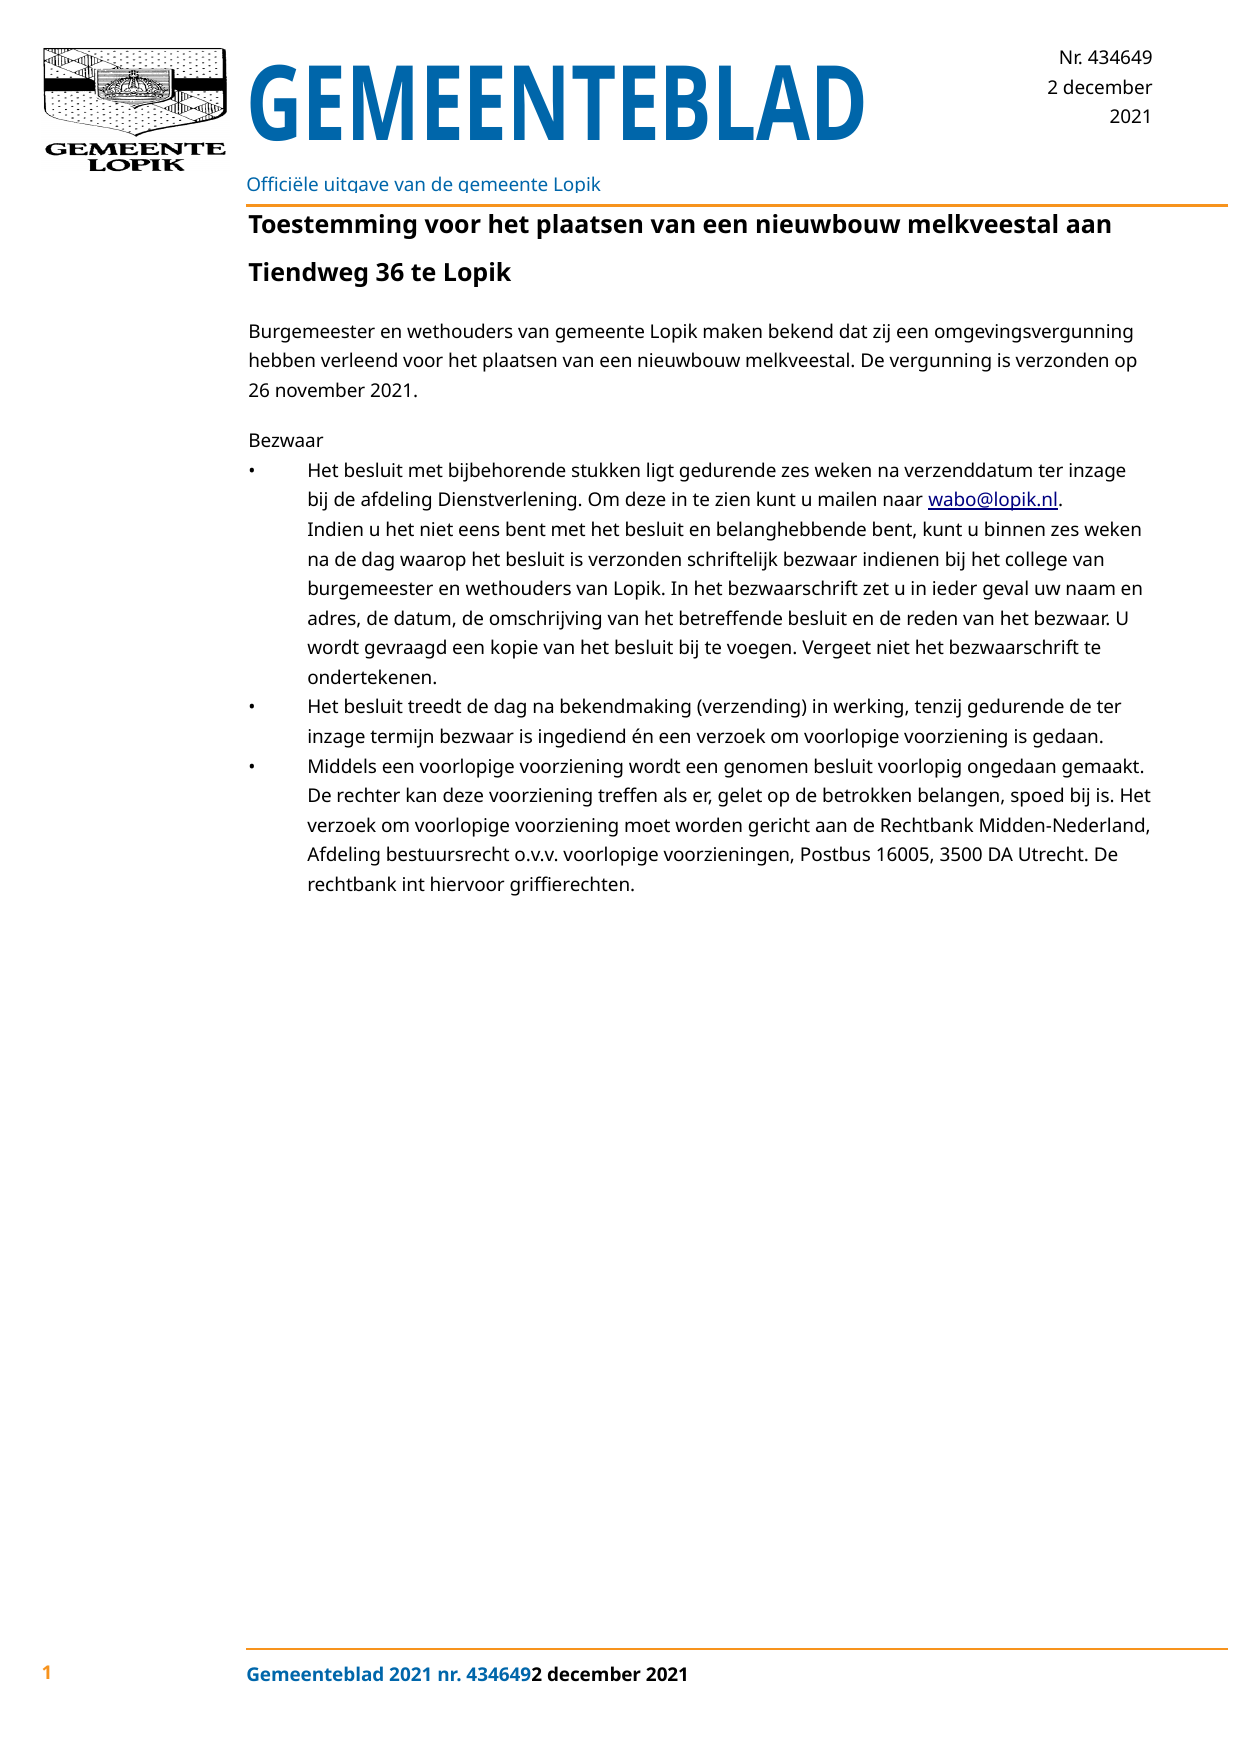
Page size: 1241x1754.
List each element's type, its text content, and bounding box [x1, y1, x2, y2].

list Indien u het niet eens bent met het besluit en belanghebbende bent, kunt u binnen zes weken na de dag waarop het besluit is verzonden schriftelijk bezwaar indienen bij het college van burgemeester en wethouders van Lopik. In het bezwaarschrift zet u in ieder geval uw naam en adres, de datum, de omschrijving van het betreffende besluit en de reden van het bezwaar. U wordt gevraagd een kopie van het besluit bij te voegen. Vergeet niet het bezwaarschrift te ondertekenen. [248, 516, 1152, 690]
text Burgemeester en wethouders van gemeente Lopik maken bekend dat zij een omgevingsvergunning hebben verleend voor het plaatsen van een nieuwbouw melkveestal. De vergunning is verzonden op 26 november 2021. [248, 318, 1152, 403]
text Bezwaar [248, 427, 1152, 453]
picture [41, 47, 231, 172]
list Het besluit treedt de dag na bekendmaking (verzending) in werking, tenzij gedurende de ter inzage termijn bezwaar is ingediend én een verzoek om voorlopige voorziening is gedaan. [248, 694, 1152, 749]
list Middels een voorlopige voorziening wordt een genomen besluit voorlopig ongedaan gemaakt. De rechter kan deze voorziening treffen als er, gelet op de betrokken belangen, spoed bij is. Het verzoek om voorlopige voorziening moet worden gericht aan de Rechtbank Midden-Nederland, Afdeling bestuursrecht o.v.v. voorlopige voorzieningen, Postbus 16005, 3500 DA Utrecht. De rechtbank int hiervoor griffierechten. [248, 753, 1152, 897]
list Het besluit met bijbehorende stukken ligt gedurende zes weken na verzenddatum ter inzage bij de afdeling Dienstverlening. Om deze in te zien kunt u mailen naar wabo@lopik.nl. [248, 457, 1152, 512]
text Toestemming voor het plaatsen van een nieuwbouw melkveestal aan Tiendweg 36 te Lopik [248, 207, 1152, 288]
